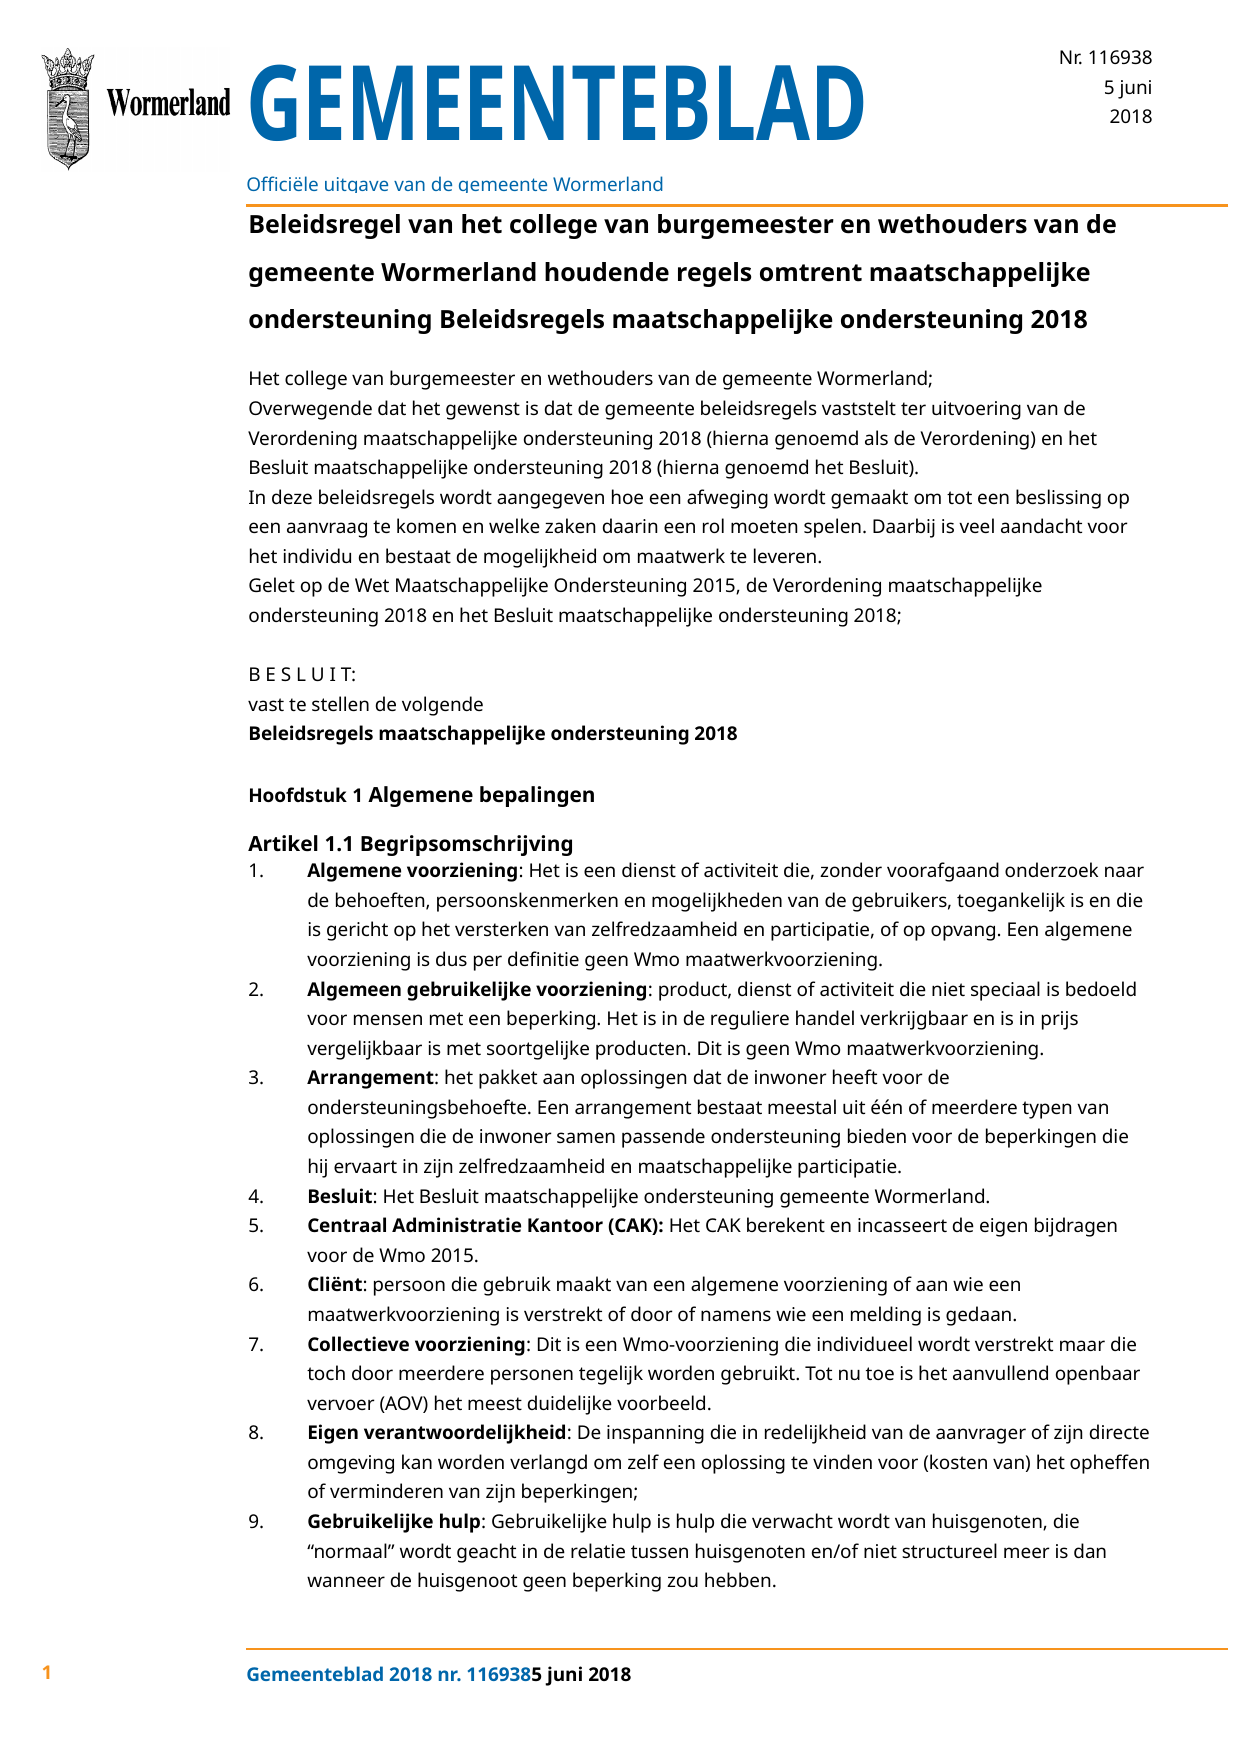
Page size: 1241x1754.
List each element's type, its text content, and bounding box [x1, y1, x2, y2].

list Cliënt: persoon die gebruik maakt van een algemene voorziening of aan wie een maatwerkvoorziening is verstrekt of door of namens wie een melding is gedaan. [248, 1272, 1152, 1327]
list Centraal Administratie Kantoor (CAK): Het CAK berekent en incasseert de eigen bijdragen voor de Wmo 2015. [248, 1212, 1152, 1268]
list Arrangement: het pakket aan oplossingen dat de inwoner heeft voor de ondersteuningsbehoefte. Een arrangement bestaat meestal uit één of meerdere typen van oplossingen die de inwoner samen passende ondersteuning bieden voor de beperkingen die hij ervaart in zijn zelfredzaamheid en maatschappelijke participatie. [248, 1064, 1152, 1179]
text Beleidsregel van het college van burgemeester en wethouders van de gemeente Wormerland houdende regels omtrent maatschappelijke ondersteuning Beleidsregels maatschappelijke ondersteuning 2018 [248, 207, 1152, 336]
text vast te stellen de volgende [248, 691, 1152, 717]
text Het college van burgemeester en wethouders van de gemeente Wormerland; [248, 366, 1152, 391]
list Algemeen gebruikelijke voorziening: product, dienst of activiteit die niet speciaal is bedoeld voor mensen met een beperking. Het is in de reguliere handel verkrijgbaar en is in prijs vergelijkbaar is met soortgelijke producten. Dit is geen Wmo maatwerkvoorziening. [248, 976, 1152, 1061]
text Gelet op de Wet Maatschappelijke Ondersteuning 2015, de Verordening maatschappelijke ondersteuning 2018 en het Besluit maatschappelijke ondersteuning 2018; [248, 573, 1152, 628]
text In deze beleidsregels wordt aangegeven hoe een afweging wordt gemaakt om tot een beslissing op een aanvraag te komen en welke zaken daarin een rol moeten spelen. Daarbij is veel aandacht voor het individu en bestaat de mogelijkheid om maatwerk te leveren. [248, 484, 1152, 569]
text Beleidsregels maatschappelijke ondersteuning 2018 [248, 721, 1152, 746]
list Gebruikelijke hulp: Gebruikelijke hulp is hulp die verwacht wordt van huisgenoten, die “normaal” wordt geacht in de relatie tussen huisgenoten en/of niet structureel meer is dan wanneer de huisgenoot geen beperking zou hebben. [248, 1508, 1152, 1593]
text Overwegende dat het gewenst is dat de gemeente beleidsregels vaststelt ter uitvoering van de Verordening maatschappelijke ondersteuning 2018 (hierna genoemd als de Verordening) en het Besluit maatschappelijke ondersteuning 2018 (hierna genoemd het Besluit). [248, 395, 1152, 480]
list Collectieve voorziening: Dit is een Wmo-voorziening die individueel wordt verstrekt maar die toch door meerdere personen tegelijk worden gebruikt. Tot nu toe is het aanvullend openbaar vervoer (AOV) het meest duidelijke voorbeeld. [248, 1331, 1152, 1416]
text Artikel 1.1 Begripsomschrijving [248, 829, 1152, 857]
picture [41, 47, 231, 172]
list Eigen verantwoordelijkheid: De inspanning die in redelijkheid van de aanvrager of zijn directe omgeving kan worden verlangd om zelf een oplossing te vinden voor (kosten van) het opheffen of verminderen van zijn beperkingen; [248, 1419, 1152, 1504]
list Besluit: Het Besluit maatschappelijke ondersteuning gemeente Wormerland. [248, 1183, 1152, 1208]
list Algemene voorziening: Het is een dienst of activiteit die, zonder voorafgaand onderzoek naar de behoeften, persoonskenmerken en mogelijkheden van de gebruikers, toegankelijk is en die is gericht op het versterken van zelfredzaamheid en participatie, of op opvang. Een algemene voorziening is dus per definitie geen Wmo maatwerkvoorziening. [248, 857, 1152, 972]
text B E S L U I T: [248, 661, 1152, 687]
text Hoofdstuk 1 Algemene bepalingen [248, 780, 1152, 808]
